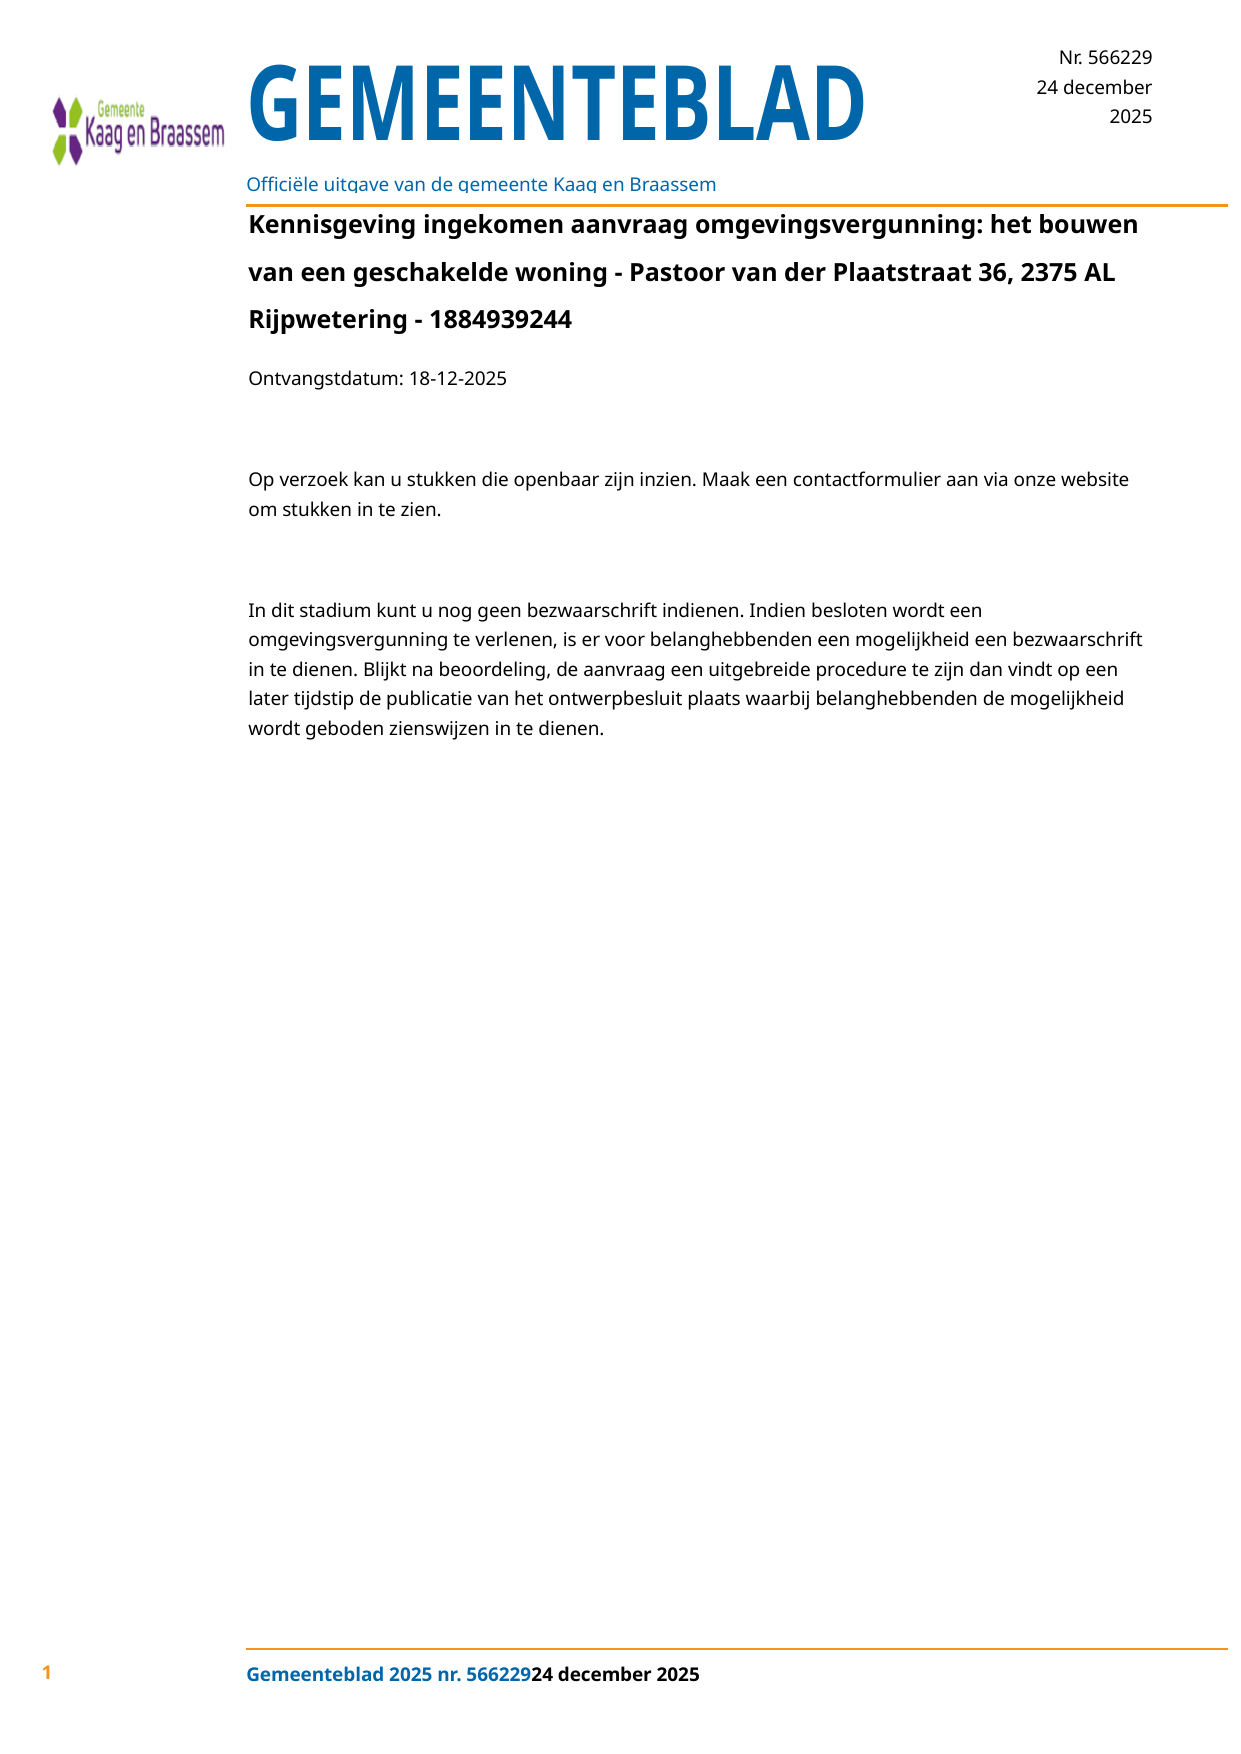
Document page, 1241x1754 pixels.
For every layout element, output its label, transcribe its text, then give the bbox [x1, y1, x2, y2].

text In dit stadium kunt u nog geen bezwaarschrift indienen. Indien besloten wordt een omgevingsvergunning te verlenen, is er voor belanghebbenden een mogelijkheid een bezwaarschrift in te dienen. Blijkt na beoordeling, de aanvraag een uitgebreide procedure te zijn dan vindt op een later tijdstip de publicatie van het ontwerpbesluit plaats waarbij belanghebbenden de mogelijkheid wordt geboden zienswijzen in te dienen. [248, 597, 1152, 741]
text Ontvangstdatum: 18-12-2025 [248, 366, 1152, 391]
text Op verzoek kan u stukken die openbaar zijn inzien. Maak een contactformulier aan via onze website om stukken in te zien. [248, 466, 1152, 522]
text Kennisgeving ingekomen aanvraag omgevingsvergunning: het bouwen van een geschakelde woning - Pastoor van der Plaatstraat 36, 2375 AL Rijpwetering - 1884939244 [248, 207, 1152, 336]
picture [41, 47, 231, 172]
